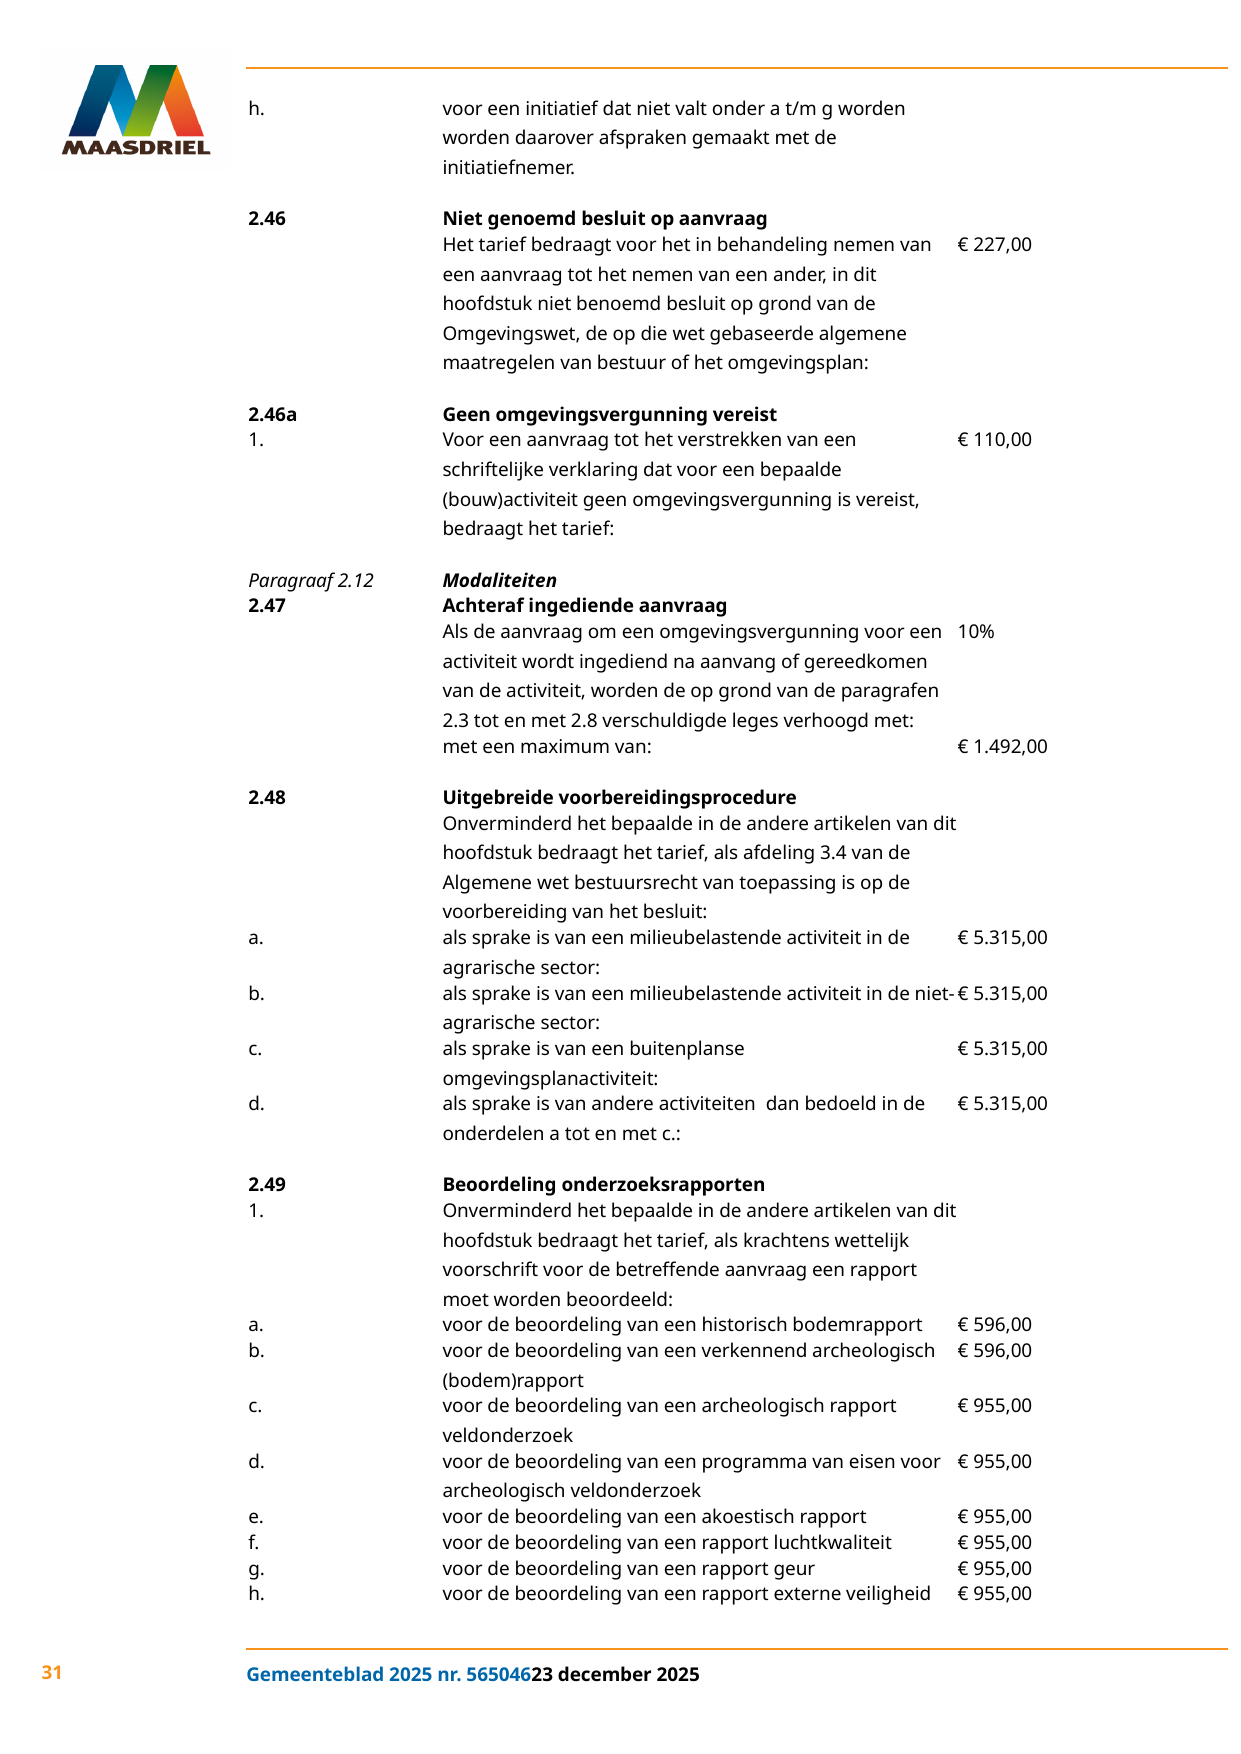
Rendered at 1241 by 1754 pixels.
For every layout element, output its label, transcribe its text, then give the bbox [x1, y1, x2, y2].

table_cell 2.48 [248, 784, 442, 810]
table_cell € 596,00 [958, 1312, 1152, 1337]
table_cell voor de beoordeling van een historisch bodemrapport [442, 1312, 957, 1337]
table_cell € 955,00 [958, 1555, 1152, 1581]
table_cell 10% [958, 618, 1152, 733]
table_cell [248, 231, 442, 375]
table_cell [958, 541, 1152, 567]
table_cell Onverminderd het bepaalde in de andere artikelen van dit hoofdstuk bedraagt het tarief, als krachtens wettelijk voorschrift voor de betreffende aanvraag een rapport moet worden beoordeeld: [442, 1197, 957, 1312]
table_cell [248, 180, 442, 205]
table_cell € 5.315,00 [958, 980, 1152, 1035]
table_cell Onverminderd het bepaalde in de andere artikelen van dit hoofdstuk bedraagt het tarief, als afdeling 3.4 van de Algemene wet bestuursrecht van toepassing is op de voorbereiding van het besluit: [442, 810, 957, 924]
table_cell g. [248, 1555, 442, 1581]
table_cell [442, 375, 957, 401]
table_cell [248, 375, 442, 401]
table_cell € 955,00 [958, 1393, 1152, 1448]
table_cell € 5.315,00 [958, 925, 1152, 980]
table_cell [958, 810, 1152, 924]
table_cell [442, 541, 957, 567]
table_cell voor de beoordeling van een verkennend archeologisch (bodem)rapport [442, 1338, 957, 1393]
table_cell € 5.315,00 [958, 1035, 1152, 1090]
table_cell [958, 784, 1152, 810]
table_cell [248, 810, 442, 924]
table_cell € 955,00 [958, 1529, 1152, 1555]
table_cell e. [248, 1503, 442, 1529]
table_cell [958, 1197, 1152, 1312]
table_cell b. [248, 1338, 442, 1393]
table_cell met een maximum van: [442, 733, 957, 758]
table_cell [248, 618, 442, 733]
table_cell c. [248, 1035, 442, 1090]
table_cell Voor een aanvraag tot het verstrekken van een schriftelijke verklaring dat voor een bepaalde (bouw)activiteit geen omgevingsvergunning is vereist, bedraagt het tarief: [442, 427, 957, 541]
table_cell € 955,00 [958, 1503, 1152, 1529]
table_cell [958, 1146, 1152, 1171]
table_cell [958, 205, 1152, 231]
table_cell voor de beoordeling van een akoestisch rapport [442, 1503, 957, 1529]
table_cell € 596,00 [958, 1338, 1152, 1393]
table_cell [248, 733, 442, 758]
table_cell [958, 759, 1152, 784]
table_cell 2.46a [248, 401, 442, 427]
table_cell c. [248, 1393, 442, 1448]
table_cell h. [248, 1581, 442, 1606]
table_cell [442, 180, 957, 205]
table_cell 1. [248, 427, 442, 541]
table_cell € 5.315,00 [958, 1090, 1152, 1146]
table_cell d. [248, 1090, 442, 1146]
table_cell Paragraaf 2.12 [248, 567, 442, 593]
table_cell [958, 593, 1152, 618]
table_cell [958, 375, 1152, 401]
table_cell b. [248, 980, 442, 1035]
table_cell als sprake is van een milieubelastende activiteit in de niet-agrarische sector: [442, 980, 957, 1035]
table_cell voor een initiatief dat niet valt onder a t/m g worden worden daarover afspraken gemaakt met de initiatiefnemer. [442, 95, 957, 180]
table_cell als sprake is van een milieubelastende activiteit in de agrarische sector: [442, 925, 957, 980]
table_cell Achteraf ingediende aanvraag [442, 593, 957, 618]
table_cell Uitgebreide voorbereidingsprocedure [442, 784, 957, 810]
table_cell [958, 401, 1152, 427]
table_cell a. [248, 925, 442, 980]
table_cell als sprake is van andere activiteiten dan bedoeld in de onderdelen a tot en met c.: [442, 1090, 957, 1146]
table_cell Beoordeling onderzoeksrapporten [442, 1171, 957, 1197]
table_cell € 1.492,00 [958, 733, 1152, 758]
table_cell voor de beoordeling van een rapport externe veiligheid [442, 1581, 957, 1606]
table_cell Modaliteiten [442, 567, 957, 593]
table_cell [442, 1146, 957, 1171]
table_cell voor de beoordeling van een archeologisch rapport veldonderzoek [442, 1393, 957, 1448]
table_cell f. [248, 1529, 442, 1555]
table_cell € 955,00 [958, 1581, 1152, 1606]
table_cell [442, 759, 957, 784]
table_cell [248, 541, 442, 567]
table_cell € 110,00 [958, 427, 1152, 541]
table_cell 2.47 [248, 593, 442, 618]
table_cell € 955,00 [958, 1448, 1152, 1503]
table_cell [958, 1171, 1152, 1197]
table_cell h. [248, 95, 442, 180]
table_cell voor de beoordeling van een programma van eisen voor archeologisch veldonderzoek [442, 1448, 957, 1503]
table_cell Niet genoemd besluit op aanvraag [442, 205, 957, 231]
table_cell [248, 759, 442, 784]
table_cell voor de beoordeling van een rapport luchtkwaliteit [442, 1529, 957, 1555]
table_cell d. [248, 1448, 442, 1503]
table_cell Het tarief bedraagt voor het in behandeling nemen van een aanvraag tot het nemen van een ander, in dit hoofdstuk niet benoemd besluit op grond van de Omgevingswet, de op die wet gebaseerde algemene maatregelen van bestuur of het omgevingsplan: [442, 231, 957, 375]
table_cell 1. [248, 1197, 442, 1312]
table_cell als sprake is van een buitenplanse omgevingsplanactiviteit: [442, 1035, 957, 1090]
table_cell [958, 180, 1152, 205]
table_cell [958, 95, 1152, 180]
table_cell 2.46 [248, 205, 442, 231]
table_cell voor de beoordeling van een rapport geur [442, 1555, 957, 1581]
table_cell [248, 1146, 442, 1171]
table_cell a. [248, 1312, 442, 1337]
table_cell € 227,00 [958, 231, 1152, 375]
table_cell Als de aanvraag om een omgevingsvergunning voor een activiteit wordt ingediend na aanvang of gereedkomen van de activiteit, worden de op grond van de paragrafen 2.3 tot en met 2.8 verschuldigde leges verhoogd met: [442, 618, 957, 733]
table_cell Geen omgevingsvergunning vereist [442, 401, 957, 427]
table_cell 2.49 [248, 1171, 442, 1197]
table_cell [958, 567, 1152, 593]
picture [41, 47, 231, 172]
